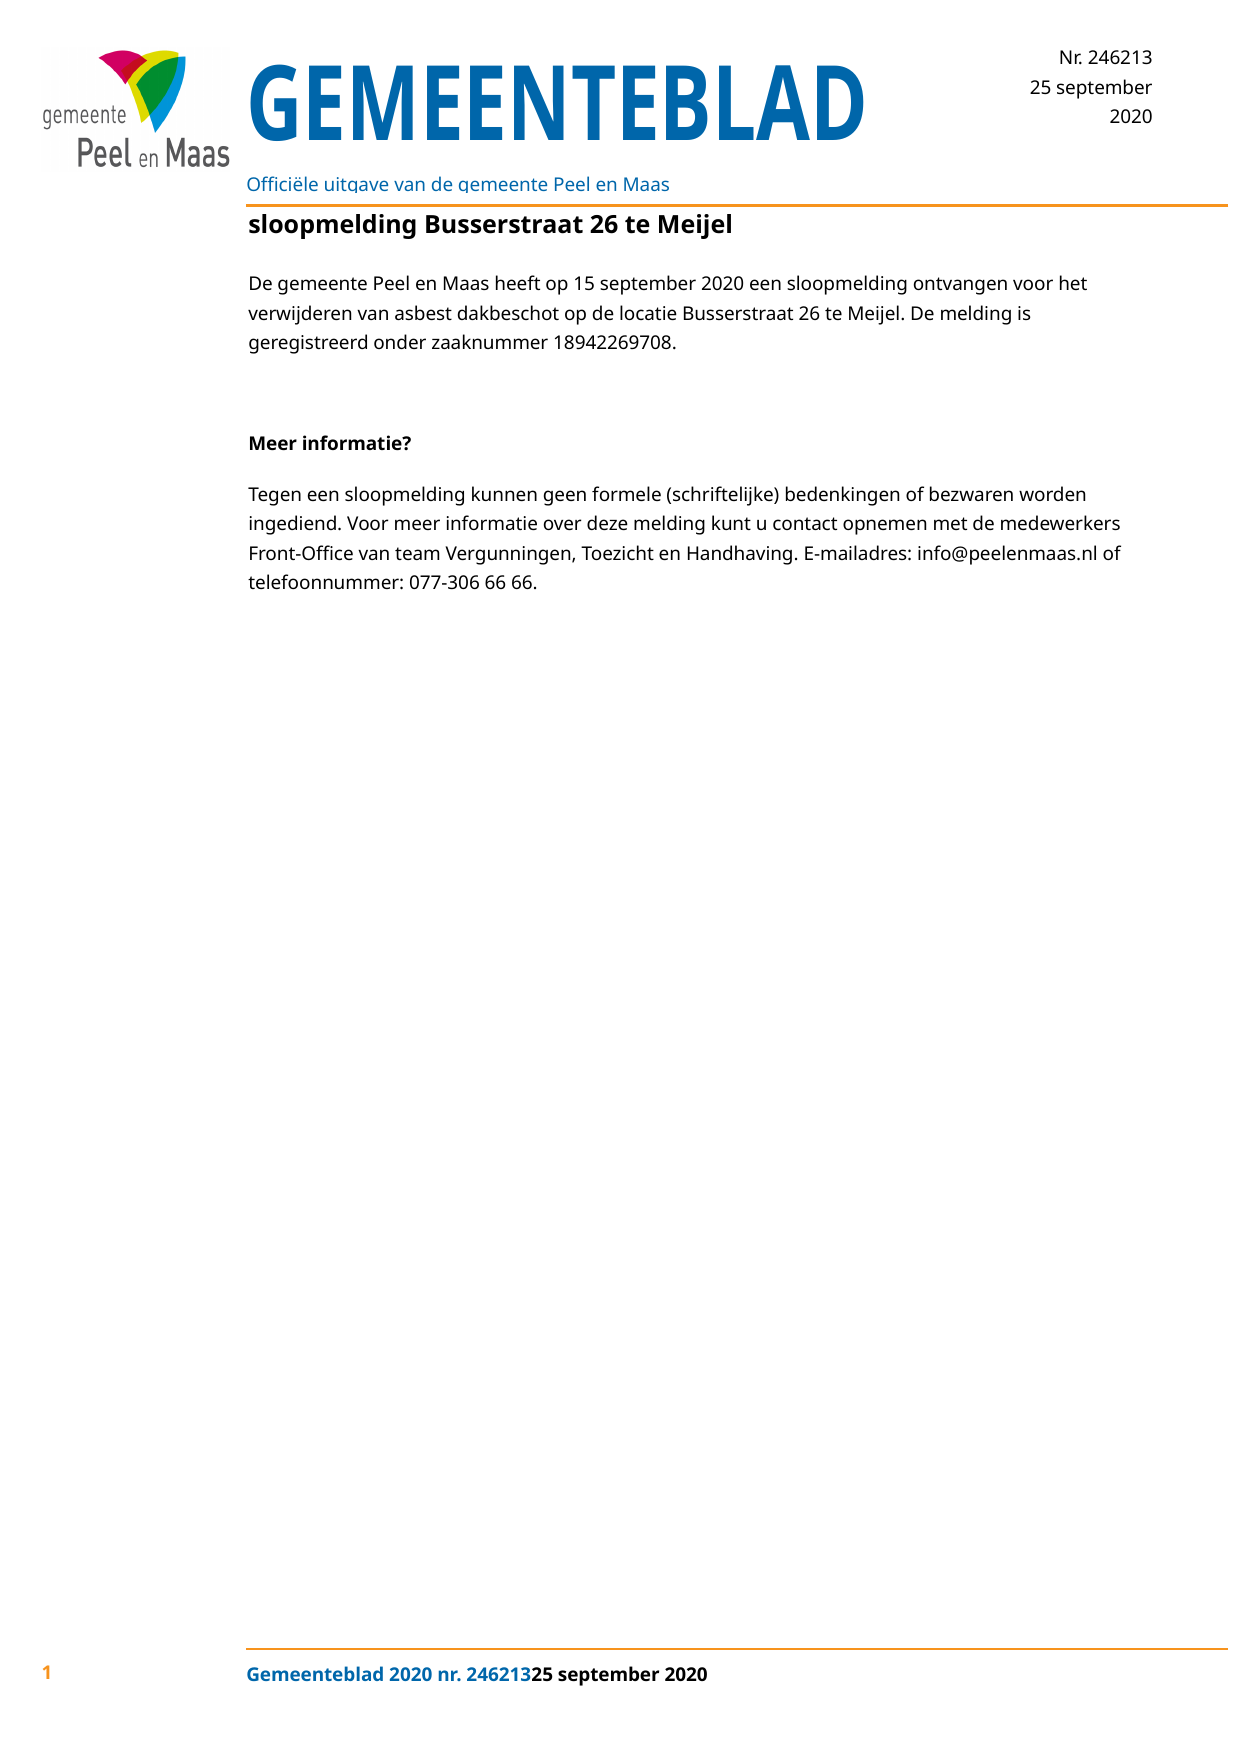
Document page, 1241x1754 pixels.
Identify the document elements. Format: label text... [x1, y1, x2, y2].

text sloopmelding Busserstraat 26 te Meijel [248, 207, 1152, 241]
text Tegen een sloopmelding kunnen geen formele (schriftelijke) bedenkingen of bezwaren worden ingediend. Voor meer informatie over deze melding kunt u contact opnemen met de medewerkers Front-Office van team Vergunningen, Toezicht en Handhaving. E-mailadres: info@peelenmaas.nl of telefoonnummer: 077-306 66 66. [248, 481, 1152, 595]
text Meer informatie? [248, 430, 1152, 456]
picture [41, 47, 231, 172]
text De gemeente Peel en Maas heeft op 15 september 2020 een sloopmelding ontvangen voor het verwijderen van asbest dakbeschot op de locatie Busserstraat 26 te Meijel. De melding is geregistreerd onder zaaknummer 18942269708. [248, 270, 1152, 355]
